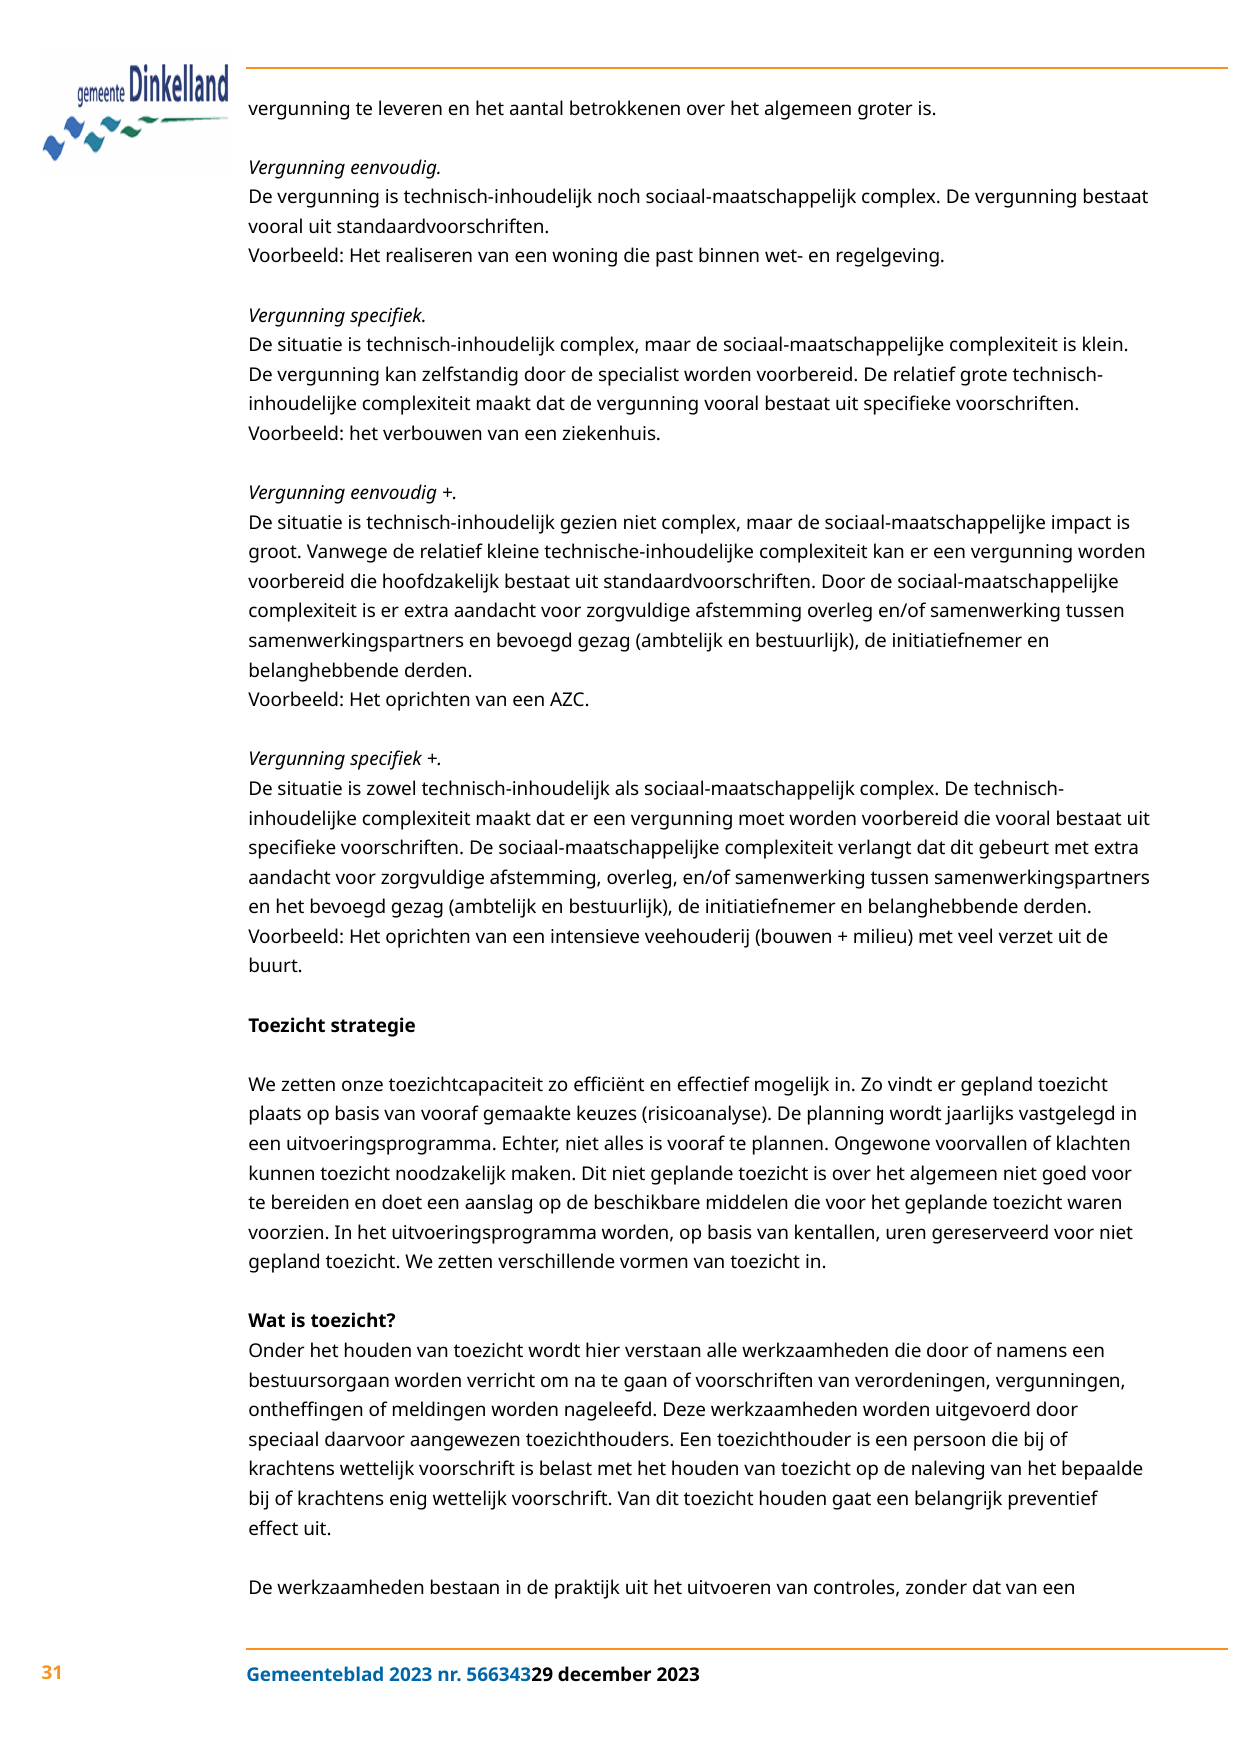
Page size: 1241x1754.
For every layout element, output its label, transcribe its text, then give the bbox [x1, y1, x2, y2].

text vergunning te leveren en het aantal betrokkenen over het algemeen groter is. [248, 95, 1152, 121]
text Toezicht strategie [248, 1012, 1152, 1038]
text Vergunning specifiek. [248, 302, 1152, 328]
text Vergunning eenvoudig. [248, 154, 1152, 180]
text Voorbeeld: Het oprichten van een intensieve veehouderij (bouwen + milieu) met veel verzet uit de buurt. [248, 923, 1152, 978]
picture [41, 47, 231, 172]
text De situatie is technisch-inhoudelijk gezien niet complex, maar de sociaal-maatschappelijke impact is groot. Vanwege de relatief kleine technische-inhoudelijke complexiteit kan er een vergunning worden voorbereid die hoofdzakelijk bestaat uit standaardvoorschriften. Door de sociaal-maatschappelijke complexiteit is er extra aandacht voor zorgvuldige afstemming overleg en/of samenwerking tussen samenwerkingspartners en bevoegd gezag (ambtelijk en bestuurlijk), de initiatiefnemer en belanghebbende derden. [248, 509, 1152, 683]
text We zetten onze toezichtcapaciteit zo efficiënt en effectief mogelijk in. Zo vindt er gepland toezicht plaats op basis van vooraf gemaakte keuzes (risicoanalyse). De planning wordt jaarlijks vastgelegd in een uitvoeringsprogramma. Echter, niet alles is vooraf te plannen. Ongewone voorvallen of klachten kunnen toezicht noodzakelijk maken. Dit niet geplande toezicht is over het algemeen niet goed voor te bereiden en doet een aanslag op de beschikbare middelen die voor het geplande toezicht waren voorzien. In het uitvoeringsprogramma worden, op basis van kentallen, uren gereserveerd voor niet gepland toezicht. We zetten verschillende vormen van toezicht in. [248, 1071, 1152, 1274]
text Onder het houden van toezicht wordt hier verstaan alle werkzaamheden die door of namens een bestuursorgaan worden verricht om na te gaan of voorschriften van verordeningen, vergunningen, ontheffingen of meldingen worden nageleefd. Deze werkzaamheden worden uitgevoerd door speciaal daarvoor aangewezen toezichthouders. Een toezichthouder is een persoon die bij of krachtens wettelijk voorschrift is belast met het houden van toezicht op de naleving van het bepaalde bij of krachtens enig wettelijk voorschrift. Van dit toezicht houden gaat een belangrijk preventief effect uit. [248, 1337, 1152, 1541]
text Vergunning eenvoudig +. [248, 479, 1152, 505]
text Voorbeeld: Het realiseren van een woning die past binnen wet- en regelgeving. [248, 243, 1152, 268]
text De vergunning is technisch-inhoudelijk noch sociaal-maatschappelijk complex. De vergunning bestaat vooral uit standaardvoorschriften. [248, 183, 1152, 239]
text De situatie is zowel technisch-inhoudelijk als sociaal-maatschappelijk complex. De technisch-inhoudelijke complexiteit maakt dat er een vergunning moet worden voorbereid die vooral bestaat uit specifieke voorschriften. De sociaal-maatschappelijke complexiteit verlangt dat dit gebeurt met extra aandacht voor zorgvuldige afstemming, overleg, en/of samenwerking tussen samenwerkingspartners en het bevoegd gezag (ambtelijk en bestuurlijk), de initiatiefnemer en belanghebbende derden. [248, 775, 1152, 919]
text De werkzaamheden bestaan in de praktijk uit het uitvoeren van controles, zonder dat van een [248, 1574, 1152, 1600]
text De situatie is technisch-inhoudelijk complex, maar de sociaal-maatschappelijke complexiteit is klein. De vergunning kan zelfstandig door de specialist worden voorbereid. De relatief grote technisch-inhoudelijke complexiteit maakt dat de vergunning vooral bestaat uit specifieke voorschriften. [248, 331, 1152, 416]
text Voorbeeld: het verbouwen van een ziekenhuis. [248, 420, 1152, 446]
text Voorbeeld: Het oprichten van een AZC. [248, 686, 1152, 712]
text Vergunning specifiek +. [248, 746, 1152, 771]
text Wat is toezicht? [248, 1308, 1152, 1333]
